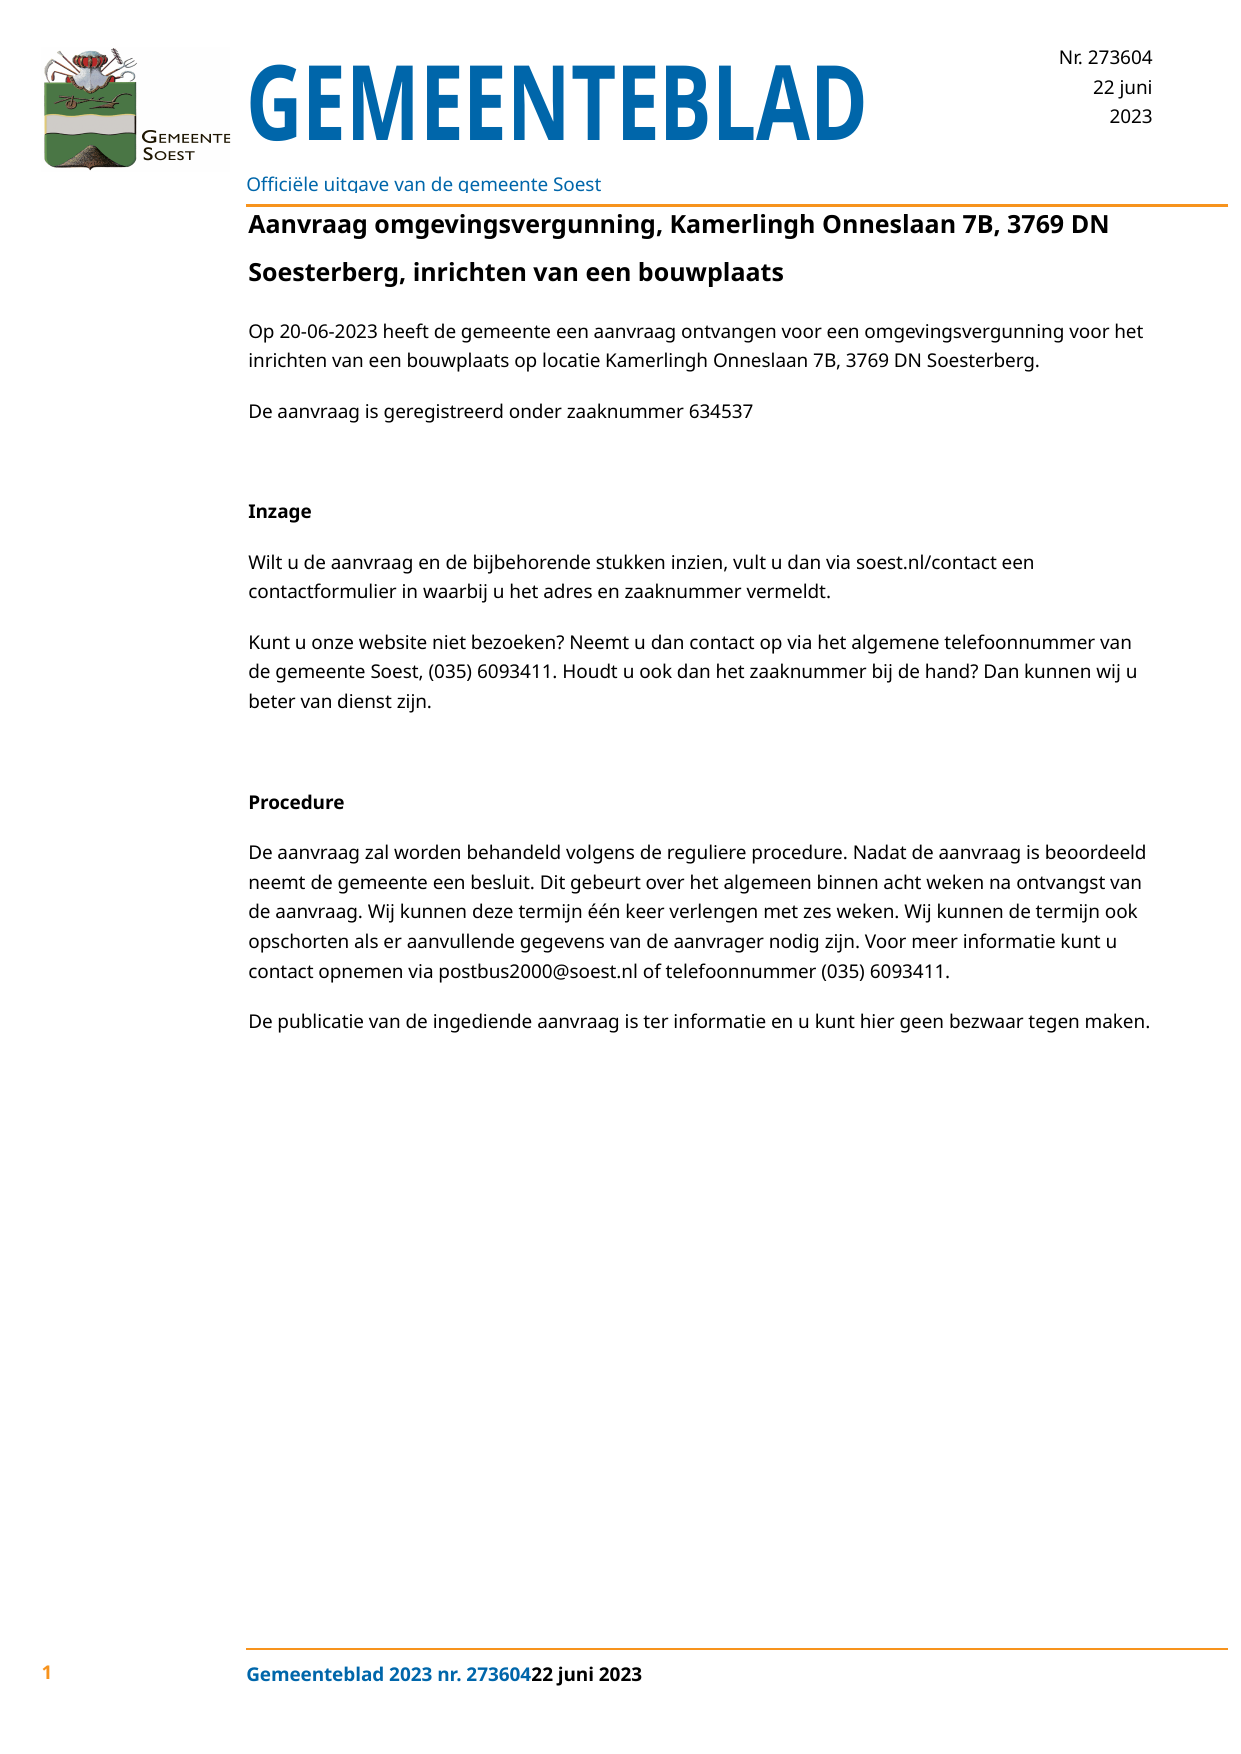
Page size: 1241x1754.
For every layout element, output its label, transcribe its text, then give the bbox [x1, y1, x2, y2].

text Op 20-06-2023 heeft de gemeente een aanvraag ontvangen voor een omgevingsvergunning voor het inrichten van een bouwplaats op locatie Kamerlingh Onneslaan 7B, 3769 DN Soesterberg. [248, 318, 1152, 373]
picture [41, 47, 231, 172]
text Kunt u onze website niet bezoeken? Neemt u dan contact op via het algemene telefoonnummer van de gemeente Soest, (035) 6093411. Houdt u ook dan het zaaknummer bij de hand? Dan kunnen wij u beter van dienst zijn. [248, 629, 1152, 714]
text Inzage [248, 499, 1152, 524]
text Procedure [248, 789, 1152, 815]
text De publicatie van de ingediende aanvraag is ter informatie en u kunt hier geen bezwaar tegen maken. [248, 1008, 1152, 1034]
text De aanvraag zal worden behandeld volgens de reguliere procedure. Nadat de aanvraag is beoordeeld neemt de gemeente een besluit. Dit gebeurt over het algemeen binnen acht weken na ontvangst van de aanvraag. Wij kunnen deze termijn één keer verlengen met zes weken. Wij kunnen de termijn ook opschorten als er aanvullende gegevens van de aanvrager nodig zijn. Voor meer informatie kunt u contact opnemen via postbus2000@soest.nl of telefoonnummer (035) 6093411. [248, 839, 1152, 984]
text Aanvraag omgevingsvergunning, Kamerlingh Onneslaan 7B, 3769 DN Soesterberg, inrichten van een bouwplaats [248, 207, 1152, 288]
text Wilt u de aanvraag en de bijbehorende stukken inzien, vult u dan via soest.nl/contact een contactformulier in waarbij u het adres en zaaknummer vermeldt. [248, 549, 1152, 604]
text De aanvraag is geregistreerd onder zaaknummer 634537 [248, 398, 1152, 424]
